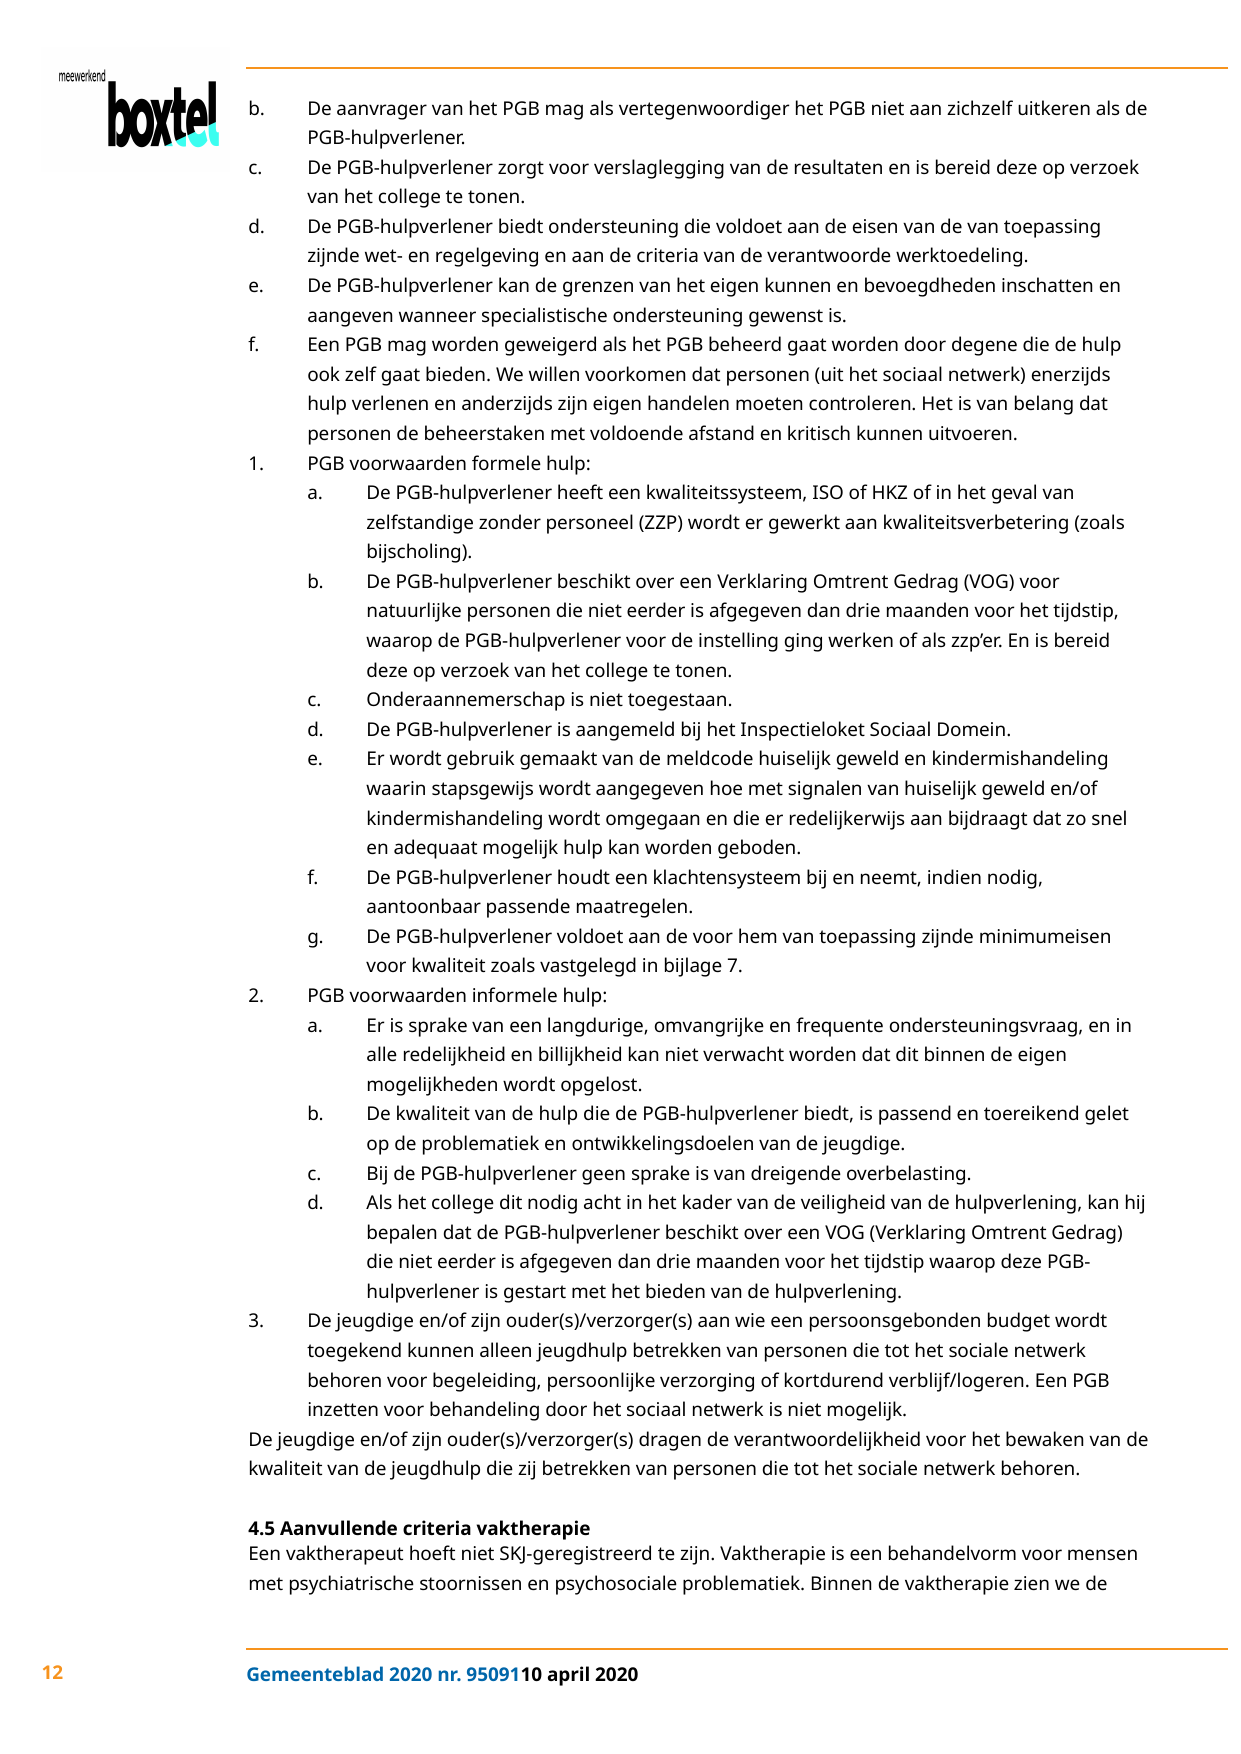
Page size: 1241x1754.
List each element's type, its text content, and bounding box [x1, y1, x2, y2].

list Er is sprake van een langdurige, omvangrijke en frequente ondersteuningsvraag, en in alle redelijkheid en billijkheid kan niet verwacht worden dat dit binnen de eigen mogelijkheden wordt opgelost. [307, 1012, 1152, 1097]
list De kwaliteit van de hulp die de PGB-hulpverlener biedt, is passend en toereikend gelet op de problematiek en ontwikkelingsdoelen van de jeugdige. [307, 1101, 1152, 1156]
list De PGB-hulpverlener biedt ondersteuning die voldoet aan de eisen van de van toepassing zijnde wet- en regelgeving en aan de criteria van de verantwoorde werktoedeling. [248, 213, 1152, 268]
list PGB voorwaarden informele hulp: [248, 982, 1152, 1008]
list De PGB-hulpverlener heeft een kwaliteitssysteem, ISO of HKZ of in het geval van zelfstandige zonder personeel (ZZP) wordt er gewerkt aan kwaliteitsverbetering (zoals bijscholing). [307, 479, 1152, 564]
list Onderaannemerschap is niet toegestaan. [307, 686, 1152, 712]
picture [41, 47, 231, 172]
list Een PGB mag worden geweigerd als het PGB beheerd gaat worden door degene die de hulp ook zelf gaat bieden. We willen voorkomen dat personen (uit het sociaal netwerk) enerzijds hulp verlenen en anderzijds zijn eigen handelen moeten controleren. Het is van belang dat personen de beheerstaken met voldoende afstand en kritisch kunnen uitvoeren. [248, 331, 1152, 446]
list De PGB-hulpverlener zorgt voor verslaglegging van de resultaten en is bereid deze op verzoek van het college te tonen. [248, 154, 1152, 209]
list Er wordt gebruik gemaakt van de meldcode huiselijk geweld en kindermishandeling waarin stapsgewijs wordt aangegeven hoe met signalen van huiselijk geweld en/of kindermishandeling wordt omgegaan en die er redelijkerwijs aan bijdraagt dat zo snel en adequaat mogelijk hulp kan worden geboden. [307, 746, 1152, 860]
text Een vaktherapeut hoeft niet SKJ-geregistreerd te zijn. Vaktherapie is een behandelvorm voor mensen met psychiatrische stoornissen en psychosociale problematiek. Binnen de vaktherapie zien we de [248, 1541, 1152, 1596]
list PGB voorwaarden formele hulp: [248, 450, 1152, 476]
list De PGB-hulpverlener is aangemeld bij het Inspectieloket Sociaal Domein. [307, 716, 1152, 742]
list De PGB-hulpverlener houdt een klachtensysteem bij en neemt, indien nodig, aantoonbaar passende maatregelen. [307, 864, 1152, 919]
list De PGB-hulpverlener voldoet aan de voor hem van toepassing zijnde minimumeisen voor kwaliteit zoals vastgelegd in bijlage 7. [307, 923, 1152, 978]
list Als het college dit nodig acht in het kader van de veiligheid van de hulpverlening, kan hij bepalen dat de PGB-hulpverlener beschikt over een VOG (Verklaring Omtrent Gedrag) die niet eerder is afgegeven dan drie maanden voor het tijdstip waarop deze PGB-hulpverlener is gestart met het bieden van de hulpverlening. [307, 1189, 1152, 1304]
list De aanvrager van het PGB mag als vertegenwoordiger het PGB niet aan zichzelf uitkeren als de PGB-hulpverlener. [248, 95, 1152, 150]
list Bij de PGB-hulpverlener geen sprake is van dreigende overbelasting. [307, 1160, 1152, 1186]
list De PGB-hulpverlener beschikt over een Verklaring Omtrent Gedrag (VOG) voor natuurlijke personen die niet eerder is afgegeven dan drie maanden voor het tijdstip, waarop de PGB-hulpverlener voor de instelling ging werken of als zzp’er. En is bereid deze op verzoek van het college te tonen. [307, 568, 1152, 683]
text 4.5 Aanvullende criteria vaktherapie [248, 1515, 1152, 1541]
list De jeugdige en/of zijn ouder(s)/verzorger(s) aan wie een persoonsgebonden budget wordt toegekend kunnen alleen jeugdhulp betrekken van personen die tot het sociale netwerk behoren voor begeleiding, persoonlijke verzorging of kortdurend verblijf/logeren. Een PGB inzetten voor behandeling door het sociaal netwerk is niet mogelijk. [248, 1308, 1152, 1422]
list De PGB-hulpverlener kan de grenzen van het eigen kunnen en bevoegdheden inschatten en aangeven wanneer specialistische ondersteuning gewenst is. [248, 272, 1152, 328]
text De jeugdige en/of zijn ouder(s)/verzorger(s) dragen de verantwoordelijkheid voor het bewaken van de kwaliteit van de jeugdhulp die zij betrekken van personen die tot het sociale netwerk behoren. [248, 1426, 1152, 1481]
